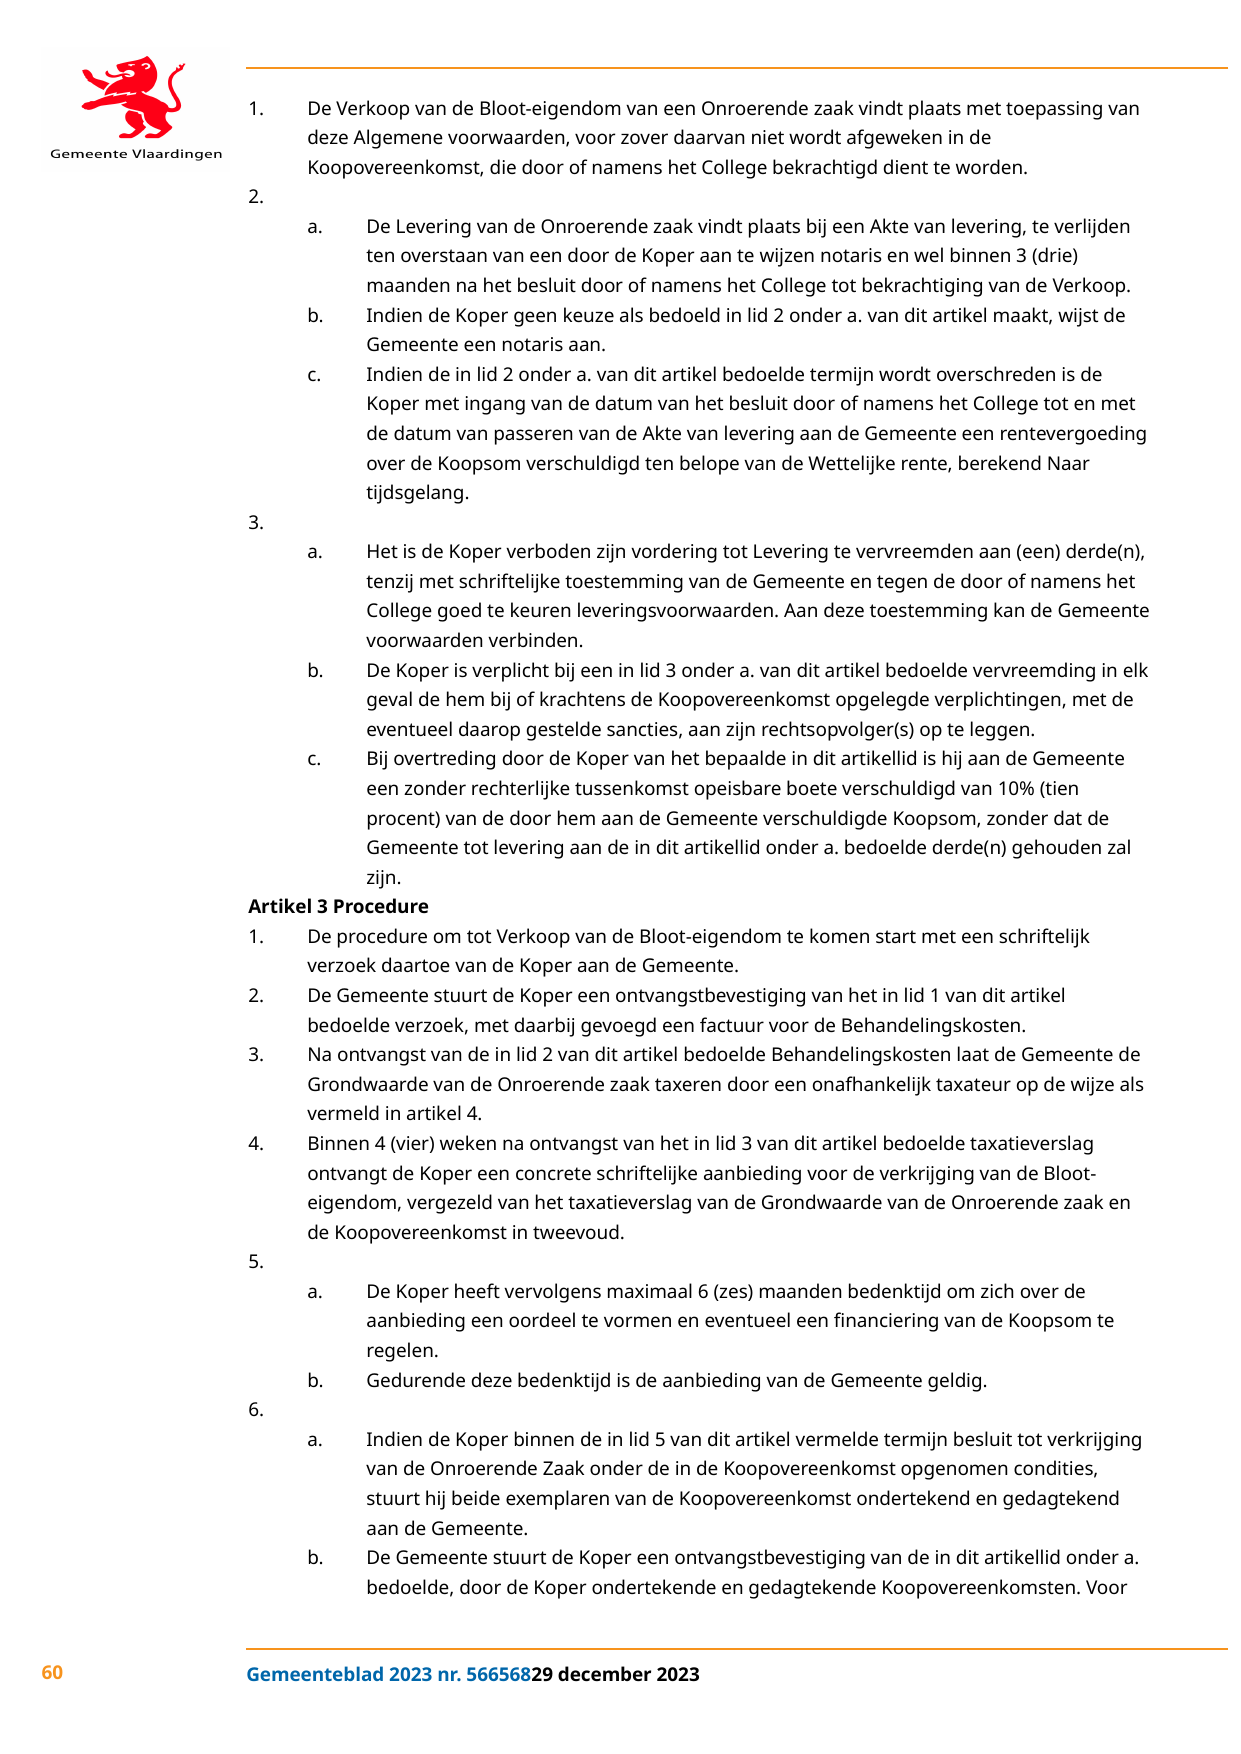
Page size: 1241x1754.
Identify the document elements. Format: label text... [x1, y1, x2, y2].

list De Verkoop van de Bloot-eigendom van een Onroerende zaak vindt plaats met toepassing van deze Algemene voorwaarden, voor zover daarvan niet wordt afgeweken in de Koopovereenkomst, die door of namens het College bekrachtigd dient te worden. [248, 95, 1152, 180]
list Binnen 4 (vier) weken na ontvangst van het in lid 3 van dit artikel bedoelde taxatieverslag ontvangt de Koper een concrete schriftelijke aanbieding voor de verkrijging van de Bloot-eigendom, vergezeld van het taxatieverslag van de Grondwaarde van de Onroerende zaak en de Koopovereenkomst in tweevoud. [248, 1130, 1152, 1245]
list Indien de in lid 2 onder a. van dit artikel bedoelde termijn wordt overschreden is de Koper met ingang van de datum van het besluit door of namens het College tot en met de datum van passeren van de Akte van levering aan de Gemeente een rentevergoeding over de Koopsom verschuldigd ten belope van de Wettelijke rente, berekend Naar tijdsgelang. [307, 361, 1152, 505]
list Indien de Koper geen keuze als bedoeld in lid 2 onder a. van dit artikel maakt, wijst de Gemeente een notaris aan. [307, 302, 1152, 357]
list Indien de Koper binnen de in lid 5 van dit artikel vermelde termijn besluit tot verkrijging van de Onroerende Zaak onder de in de Koopovereenkomst opgenomen condities, stuurt hij beide exemplaren van de Koopovereenkomst ondertekend en gedagtekend aan de Gemeente. [307, 1426, 1152, 1541]
list De Levering van de Onroerende zaak vindt plaats bij een Akte van levering, te verlijden ten overstaan van een door de Koper aan te wijzen notaris en wel binnen 3 (drie) maanden na het besluit door of namens het College tot bekrachtiging van de Verkoop. [307, 213, 1152, 298]
list De Koper heeft vervolgens maximaal 6 (zes) maanden bedenktijd om zich over de aanbieding een oordeel te vormen en eventueel een financiering van de Koopsom te regelen. [307, 1278, 1152, 1363]
list De procedure om tot Verkoop van de Bloot-eigendom te komen start met een schriftelijk verzoek daartoe van de Koper aan de Gemeente. [248, 923, 1152, 978]
picture [41, 47, 231, 172]
list De Gemeente stuurt de Koper een ontvangstbevestiging van het in lid 1 van dit artikel bedoelde verzoek, met daarbij gevoegd een factuur voor de Behandelingskosten. [248, 982, 1152, 1038]
list Gedurende deze bedenktijd is de aanbieding van de Gemeente geldig. [307, 1367, 1152, 1393]
list De Koper is verplicht bij een in lid 3 onder a. van dit artikel bedoelde vervreemding in elk geval de hem bij of krachtens de Koopovereenkomst opgelegde verplichtingen, met de eventueel daarop gestelde sancties, aan zijn rechtsopvolger(s) op te leggen. [307, 657, 1152, 742]
text Artikel 3 Procedure [248, 893, 1152, 919]
list Bij overtreding door de Koper van het bepaalde in dit artikellid is hij aan de Gemeente een zonder rechterlijke tussenkomst opeisbare boete verschuldigd van 10% (tien procent) van de door hem aan de Gemeente verschuldigde Koopsom, zonder dat de Gemeente tot levering aan de in dit artikellid onder a. bedoelde derde(n) gehouden zal zijn. [307, 746, 1152, 890]
list Het is de Koper verboden zijn vordering tot Levering te vervreemden aan (een) derde(n), tenzij met schriftelijke toestemming van de Gemeente en tegen de door of namens het College goed te keuren leveringsvoorwaarden. Aan deze toestemming kan de Gemeente voorwaarden verbinden. [307, 538, 1152, 653]
list Na ontvangst van de in lid 2 van dit artikel bedoelde Behandelingskosten laat de Gemeente de Grondwaarde van de Onroerende zaak taxeren door een onafhankelijk taxateur op de wijze als vermeld in artikel 4. [248, 1041, 1152, 1126]
list De Gemeente stuurt de Koper een ontvangstbevestiging van de in dit artikellid onder a. bedoelde, door de Koper ondertekende en gedagtekende Koopovereenkomsten. Voor [307, 1544, 1152, 1600]
